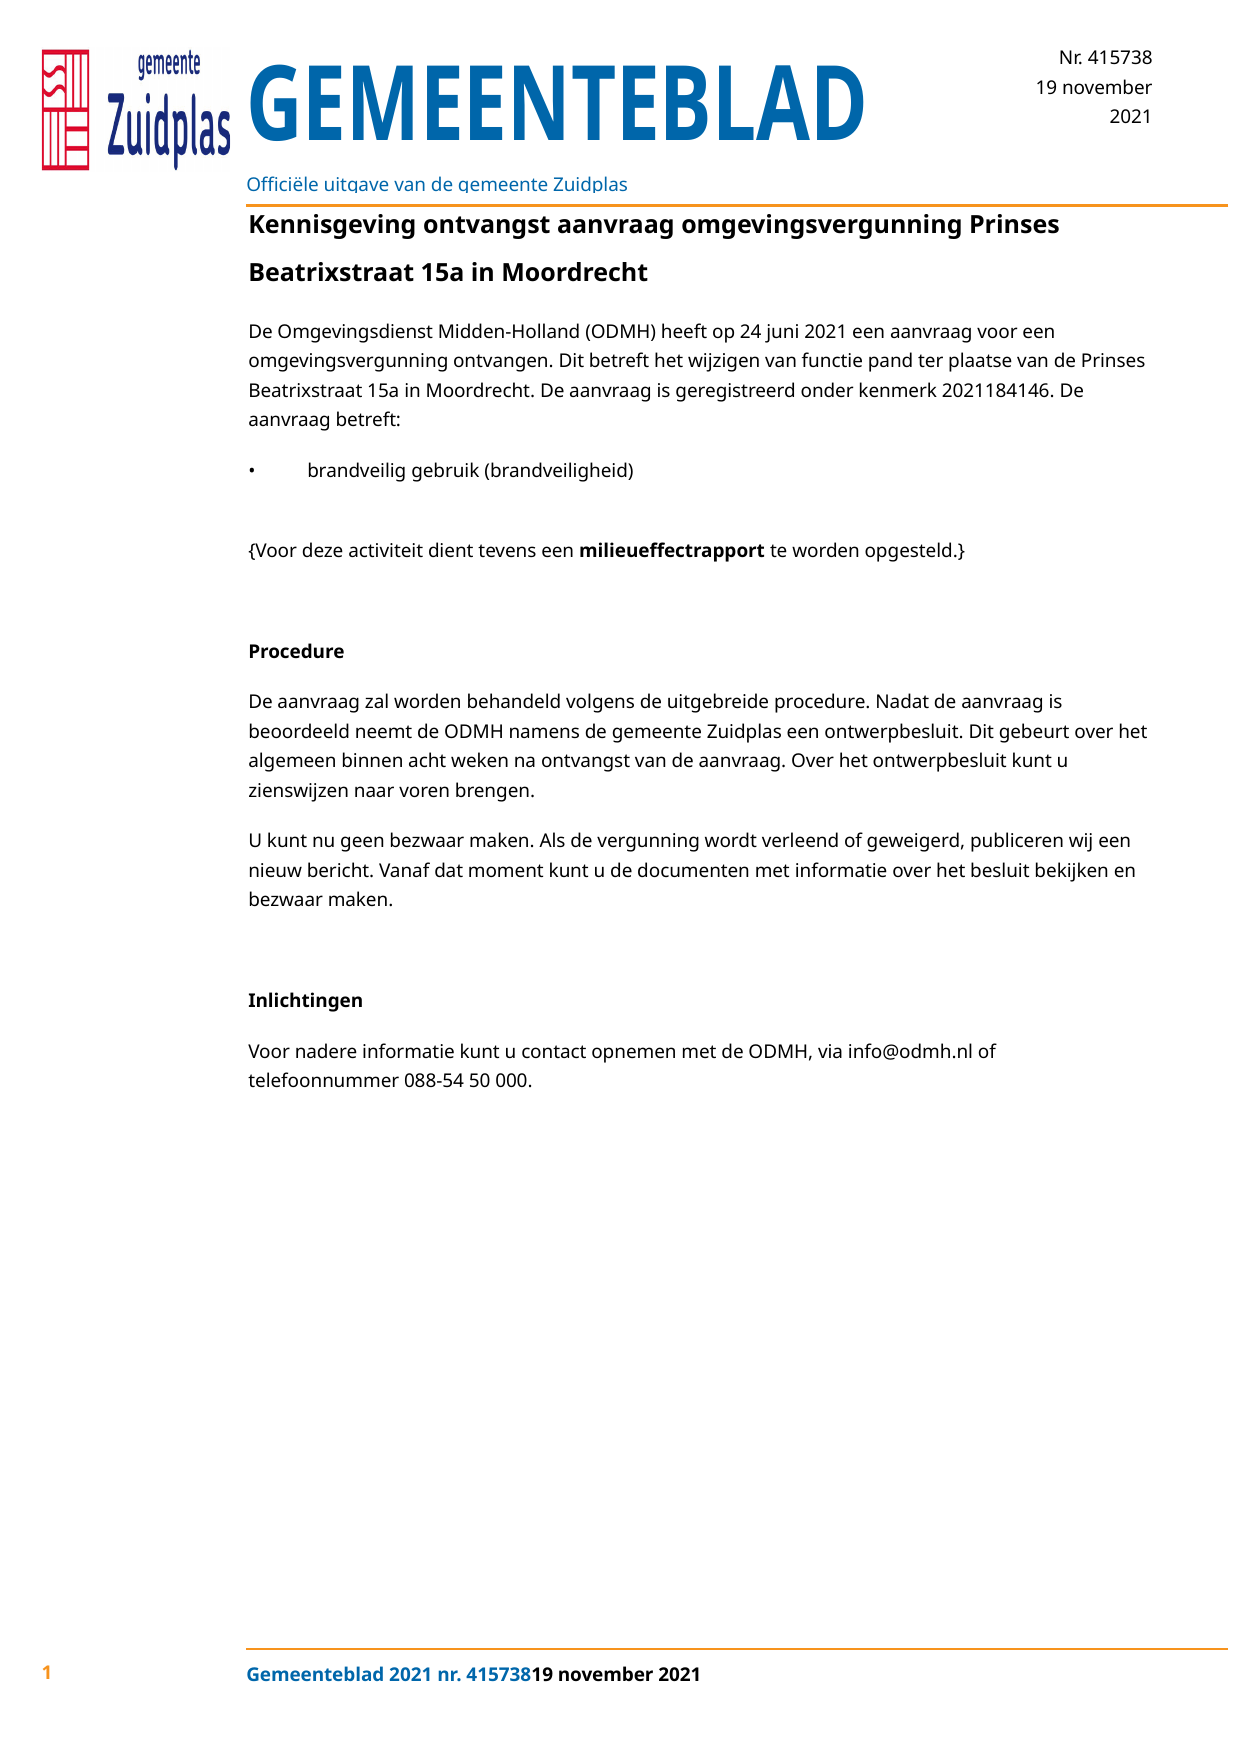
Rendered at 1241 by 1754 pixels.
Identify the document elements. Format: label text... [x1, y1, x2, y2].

text Kennisgeving ontvangst aanvraag omgevingsvergunning Prinses Beatrixstraat 15a in Moordrecht [248, 207, 1152, 288]
text De Omgevingsdienst Midden-Holland (ODMH) heeft op 24 juni 2021 een aanvraag voor een omgevingsvergunning ontvangen. Dit betreft het wijzigen van functie pand ter plaatse van de Prinses Beatrixstraat 15a in Moordrecht. De aanvraag is geregistreerd onder kenmerk 2021184146. De aanvraag betreft: [248, 318, 1152, 432]
text De aanvraag zal worden behandeld volgens de uitgebreide procedure. Nadat de aanvraag is beoordeeld neemt de ODMH namens de gemeente Zuidplas een ontwerpbesluit. Dit gebeurt over het algemeen binnen acht weken na ontvangst van de aanvraag. Over het ontwerpbesluit kunt u zienswijzen naar voren brengen. [248, 688, 1152, 803]
text U kunt nu geen bezwaar maken. Als de vergunning wordt verleend of geweigerd, publiceren wij een nieuw bericht. Vanaf dat moment kunt u de documenten met informatie over het besluit bekijken en bezwaar maken. [248, 827, 1152, 912]
list brandveilig gebruik (brandveiligheid) [248, 457, 1152, 483]
text Inlichtingen [248, 987, 1152, 1013]
text Procedure [248, 638, 1152, 664]
text Voor nadere informatie kunt u contact opnemen met de ODMH, via info@odmh.nl of telefoonnummer 088-54 50 000. [248, 1038, 1152, 1093]
text {Voor deze activiteit dient tevens een milieueffectrapport te worden opgesteld.} [248, 537, 1152, 563]
picture [41, 47, 231, 172]
